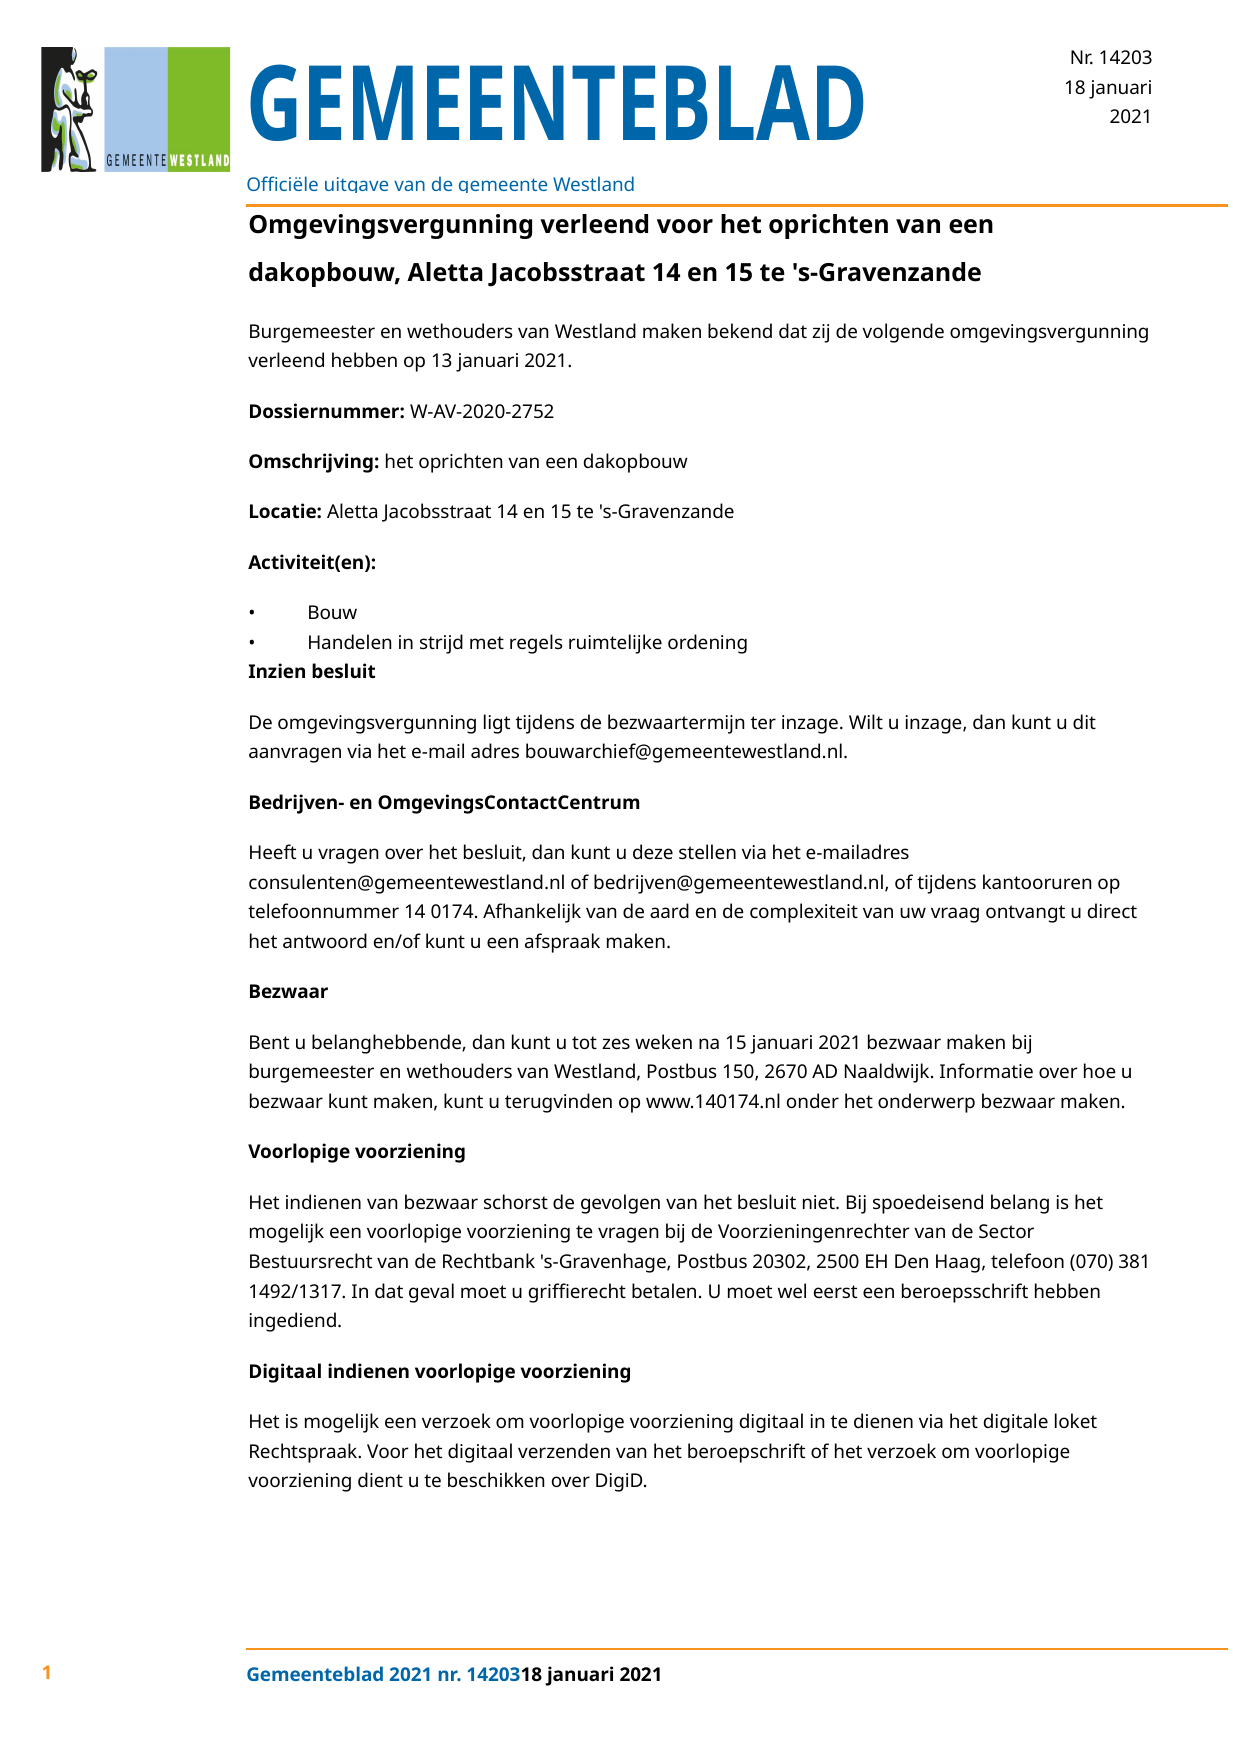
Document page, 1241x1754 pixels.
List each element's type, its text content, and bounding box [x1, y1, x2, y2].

list Handelen in strijd met regels ruimtelijke ordening [248, 629, 1152, 655]
text Activiteit(en): [248, 549, 1152, 575]
text Bedrijven- en OmgevingsContactCentrum [248, 789, 1152, 815]
text Burgemeester en wethouders van Westland maken bekend dat zij de volgende omgevingsvergunning verleend hebben op 13 januari 2021. [248, 318, 1152, 373]
text Omgevingsvergunning verleend voor het oprichten van een dakopbouw, Aletta Jacobsstraat 14 en 15 te 's-Gravenzande [248, 207, 1152, 288]
text Voorlopige voorziening [248, 1139, 1152, 1164]
text Het is mogelijk een verzoek om voorlopige voorziening digitaal in te dienen via het digitale loket Rechtspraak. Voor het digitaal verzenden van het beroepschrift of het verzoek om voorlopige voorziening dient u te beschikken over DigiD. [248, 1408, 1152, 1493]
text De omgevingsvergunning ligt tijdens de bezwaartermijn ter inzage. Wilt u inzage, dan kunt u dit aanvragen via het e-mail adres bouwarchief@gemeentewestland.nl. [248, 709, 1152, 764]
text Digitaal indienen voorlopige voorziening [248, 1358, 1152, 1384]
text Het indienen van bezwaar schorst de gevolgen van het besluit niet. Bij spoedeisend belang is het mogelijk een voorlopige voorziening te vragen bij de Voorzieningenrechter van de Sector Bestuursrecht van de Rechtbank 's-Gravenhage, Postbus 20302, 2500 EH Den Haag, telefoon (070) 381 1492/1317. In dat geval moet u griffierecht betalen. U moet wel eerst een beroepsschrift hebben ingediend. [248, 1189, 1152, 1333]
text Inzien besluit [248, 659, 1152, 684]
picture [41, 47, 231, 172]
text Dossiernummer: W-AV-2020-2752 [248, 398, 1152, 424]
text Bent u belanghebbende, dan kunt u tot zes weken na 15 januari 2021 bezwaar maken bij burgemeester en wethouders van Westland, Postbus 150, 2670 AD Naaldwijk. Informatie over hoe u bezwaar kunt maken, kunt u terugvinden op www.140174.nl onder het onderwerp bezwaar maken. [248, 1029, 1152, 1114]
text Omschrijving: het oprichten van een dakopbouw [248, 448, 1152, 474]
list Bouw [248, 599, 1152, 625]
text Locatie: Aletta Jacobsstraat 14 en 15 te 's-Gravenzande [248, 499, 1152, 524]
text Heeft u vragen over het besluit, dan kunt u deze stellen via het e-mailadres consulenten@gemeentewestland.nl of bedrijven@gemeentewestland.nl, of tijdens kantooruren op telefoonnummer 14 0174. Afhankelijk van de aard en de complexiteit van uw vraag ontvangt u direct het antwoord en/of kunt u een afspraak maken. [248, 839, 1152, 954]
text Bezwaar [248, 979, 1152, 1004]
